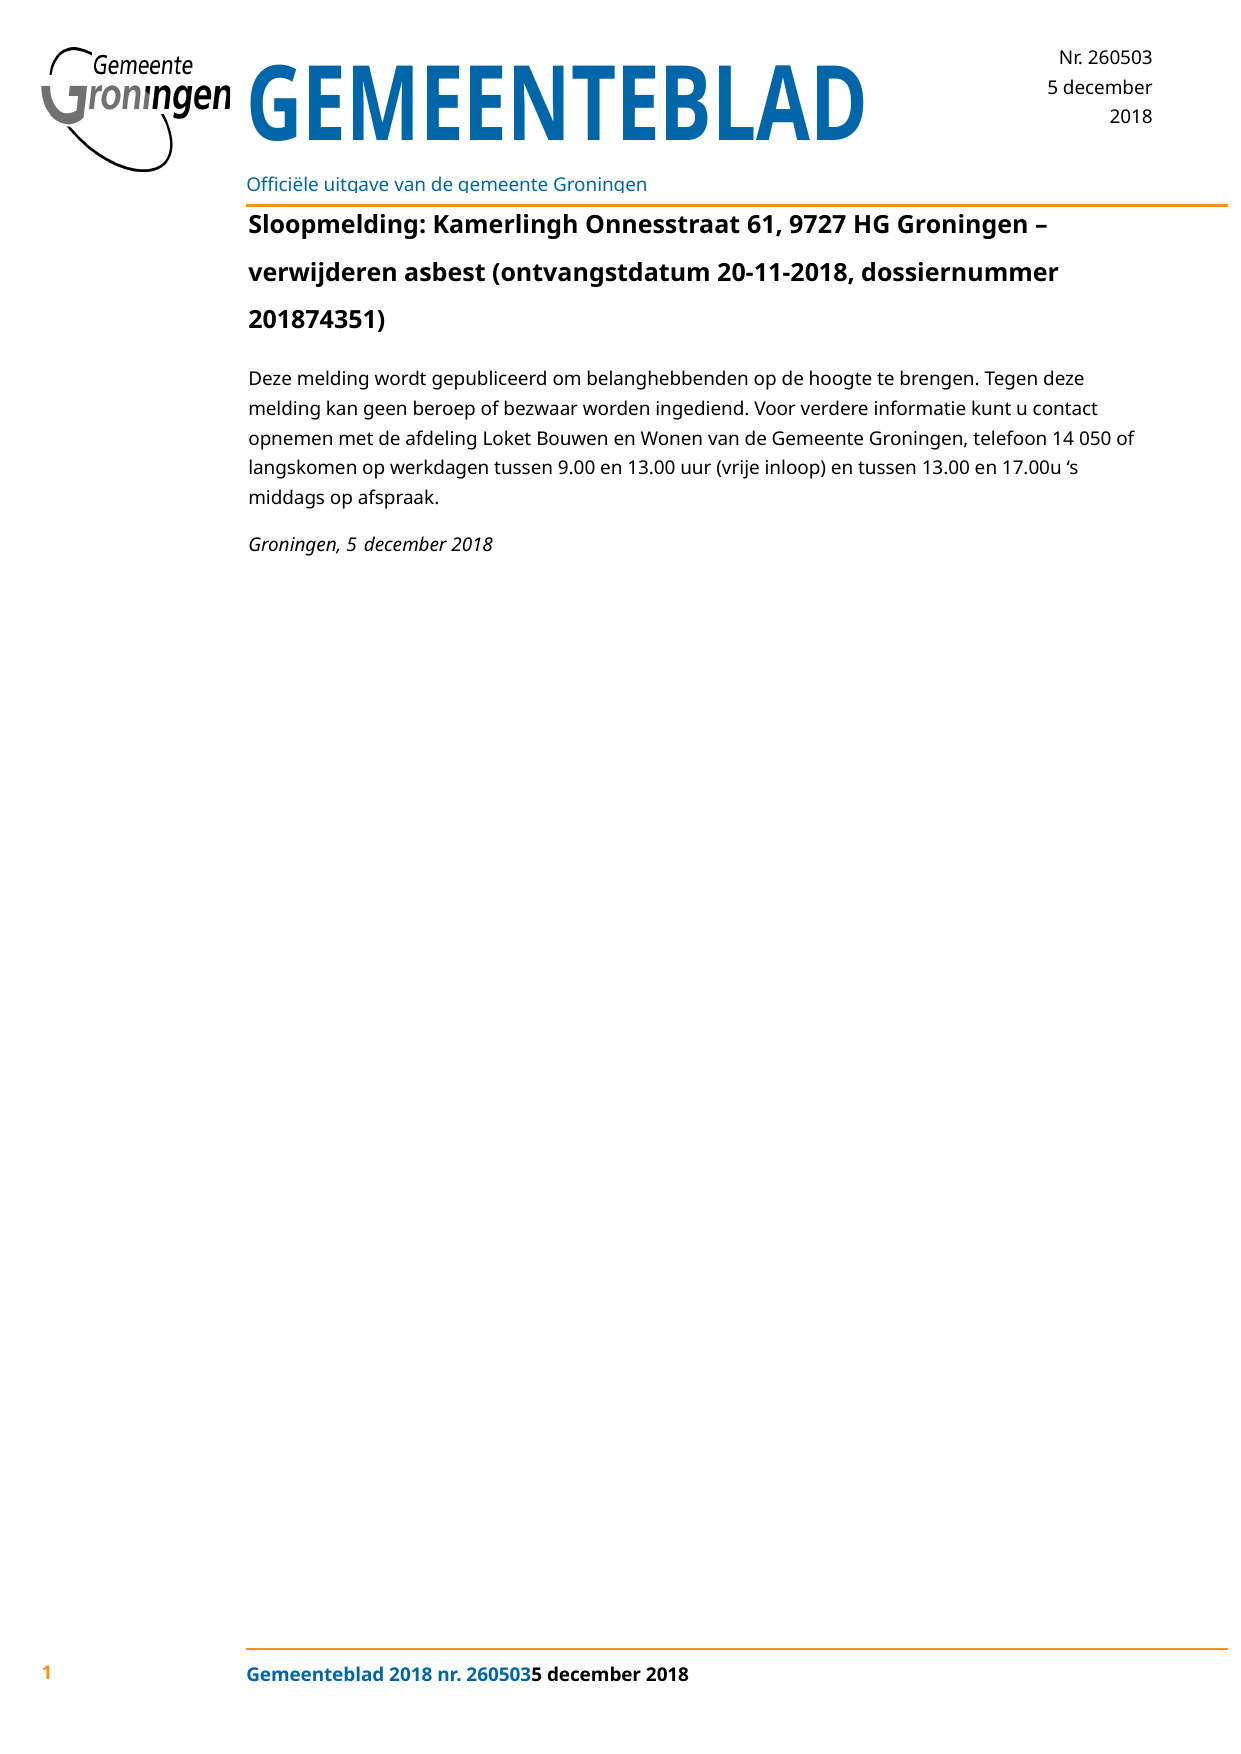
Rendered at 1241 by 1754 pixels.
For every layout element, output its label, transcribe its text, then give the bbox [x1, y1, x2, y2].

text Deze melding wordt gepubliceerd om belanghebbenden op de hoogte te brengen. Tegen deze melding kan geen beroep of bezwaar worden ingediend. Voor verdere informatie kunt u contact opnemen met de afdeling Loket Bouwen en Wonen van de Gemeente Groningen, telefoon 14 050 of langskomen op werkdagen tussen 9.00 en 13.00 uur (vrije inloop) en tussen 13.00 en 17.00u ‘s middags op afspraak. [248, 366, 1152, 509]
text Groningen, 5 december 2018 [248, 532, 1152, 557]
text Sloopmelding: Kamerlingh Onnesstraat 61, 9727 HG Groningen – verwijderen asbest (ontvangstdatum 20-11-2018, dossiernummer 201874351) [248, 207, 1152, 336]
picture [41, 47, 231, 172]
